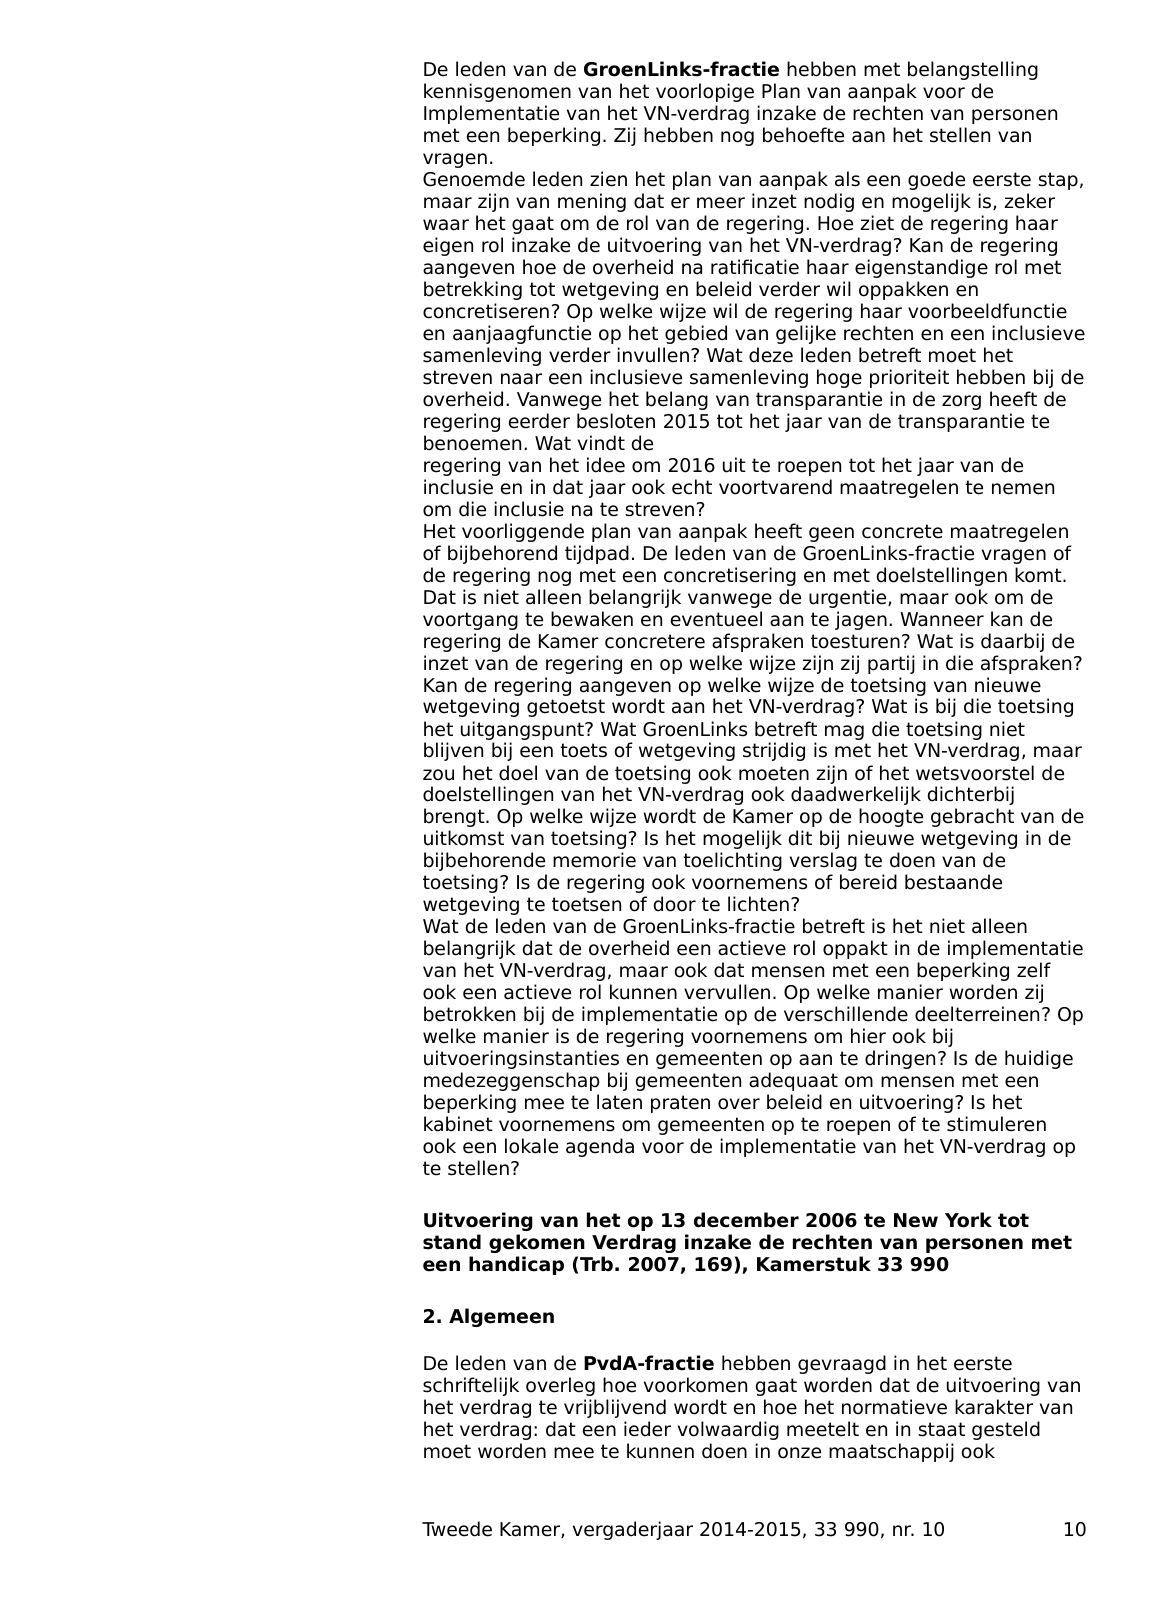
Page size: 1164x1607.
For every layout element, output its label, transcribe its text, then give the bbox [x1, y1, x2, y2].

subtitle Uitvoering van het op 13 december 2006 te New York tot stand gekomen Verdrag inzake de rechten van personen met een handicap (Trb. 2007, 169), Kamerstuk 33 990 [422, 1210, 1087, 1276]
subtitle 2. Algemeen [422, 1306, 1087, 1328]
text Wat de leden van de GroenLinks-fractie betreft is het niet alleen belangrijk dat de overheid een actieve rol oppakt in de implementatie van het VN-verdrag, maar ook dat mensen met een beperking zelf ook een actieve rol kunnen vervullen. Op welke manier worden zij betrokken bij de implementatie op de verschillende deelterreinen? Op welke manier is de regering voornemens om hier ook bij uitvoeringsinstanties en gemeenten op aan te dringen? Is de huidige medezeggenschap bij gemeenten adequaat om mensen met een beperking mee te laten praten over beleid en uitvoering? Is het kabinet voornemens om gemeenten op te roepen of te stimuleren ook een lokale agenda voor de implementatie van het VN-verdrag op te stellen? [422, 916, 1087, 1180]
text De leden van de GroenLinks-fractie hebben met belangstelling kennisgenomen van het voorlopige Plan van aanpak voor de Implementatie van het VN-verdrag inzake de rechten van personen met een beperking. Zij hebben nog behoefte aan het stellen van vragen. [422, 59, 1087, 169]
text De leden van de PvdA-fractie hebben gevraagd in het eerste schriftelijk overleg hoe voorkomen gaat worden dat de uitvoering van het verdrag te vrijblijvend wordt en hoe het normatieve karakter van het verdrag: dat een ieder volwaardig meetelt en in staat gesteld moet worden mee te kunnen doen in onze maatschappij ook [422, 1353, 1087, 1463]
text Genoemde leden zien het plan van aanpak als een goede eerste stap, maar zijn van mening dat er meer inzet nodig en mogelijk is, zeker waar het gaat om de rol van de regering. Hoe ziet de regering haar eigen rol inzake de uitvoering van het VN-verdrag? Kan de regering aangeven hoe de overheid na ratificatie haar eigenstandige rol met betrekking tot wetgeving en beleid verder wil oppakken en concretiseren? Op welke wijze wil de regering haar voorbeeldfunctie en aanjaagfunctie op het gebied van gelijke rechten en een inclusieve samenleving verder invullen? Wat deze leden betreft moet het streven naar een inclusieve samenleving hoge prioriteit hebben bij de overheid. Vanwege het belang van transparantie in de zorg heeft de regering eerder besloten 2015 tot het jaar van de transparantie te benoemen. Wat vindt de [422, 169, 1087, 455]
text Het voorliggende plan van aanpak heeft geen concrete maatregelen of bijbehorend tijdpad. De leden van de GroenLinks-fractie vragen of de regering nog met een concretisering en met doelstellingen komt. Dat is niet alleen belangrijk vanwege de urgentie, maar ook om de voortgang te bewaken en eventueel aan te jagen. Wanneer kan de regering de Kamer concretere afspraken toesturen? Wat is daarbij de inzet van de regering en op welke wijze zijn zij partij in die afspraken? [422, 521, 1087, 674]
text regering van het idee om 2016 uit te roepen tot het jaar van de inclusie en in dat jaar ook echt voortvarend maatregelen te nemen om die inclusie na te streven? [422, 455, 1087, 521]
text Kan de regering aangeven op welke wijze de toetsing van nieuwe wetgeving getoetst wordt aan het VN-verdrag? Wat is bij die toetsing het uitgangspunt? Wat GroenLinks betreft mag die toetsing niet blijven bij een toets of wetgeving strijdig is met het VN-verdrag, maar zou het doel van de toetsing ook moeten zijn of het wetsvoorstel de doelstellingen van het VN-verdrag ook daadwerkelijk dichterbij brengt. Op welke wijze wordt de Kamer op de hoogte gebracht van de uitkomst van toetsing? Is het mogelijk dit bij nieuwe wetgeving in de bijbehorende memorie van toelichting verslag te doen van de toetsing? Is de regering ook voornemens of bereid bestaande wetgeving te toetsen of door te lichten? [422, 674, 1087, 916]
